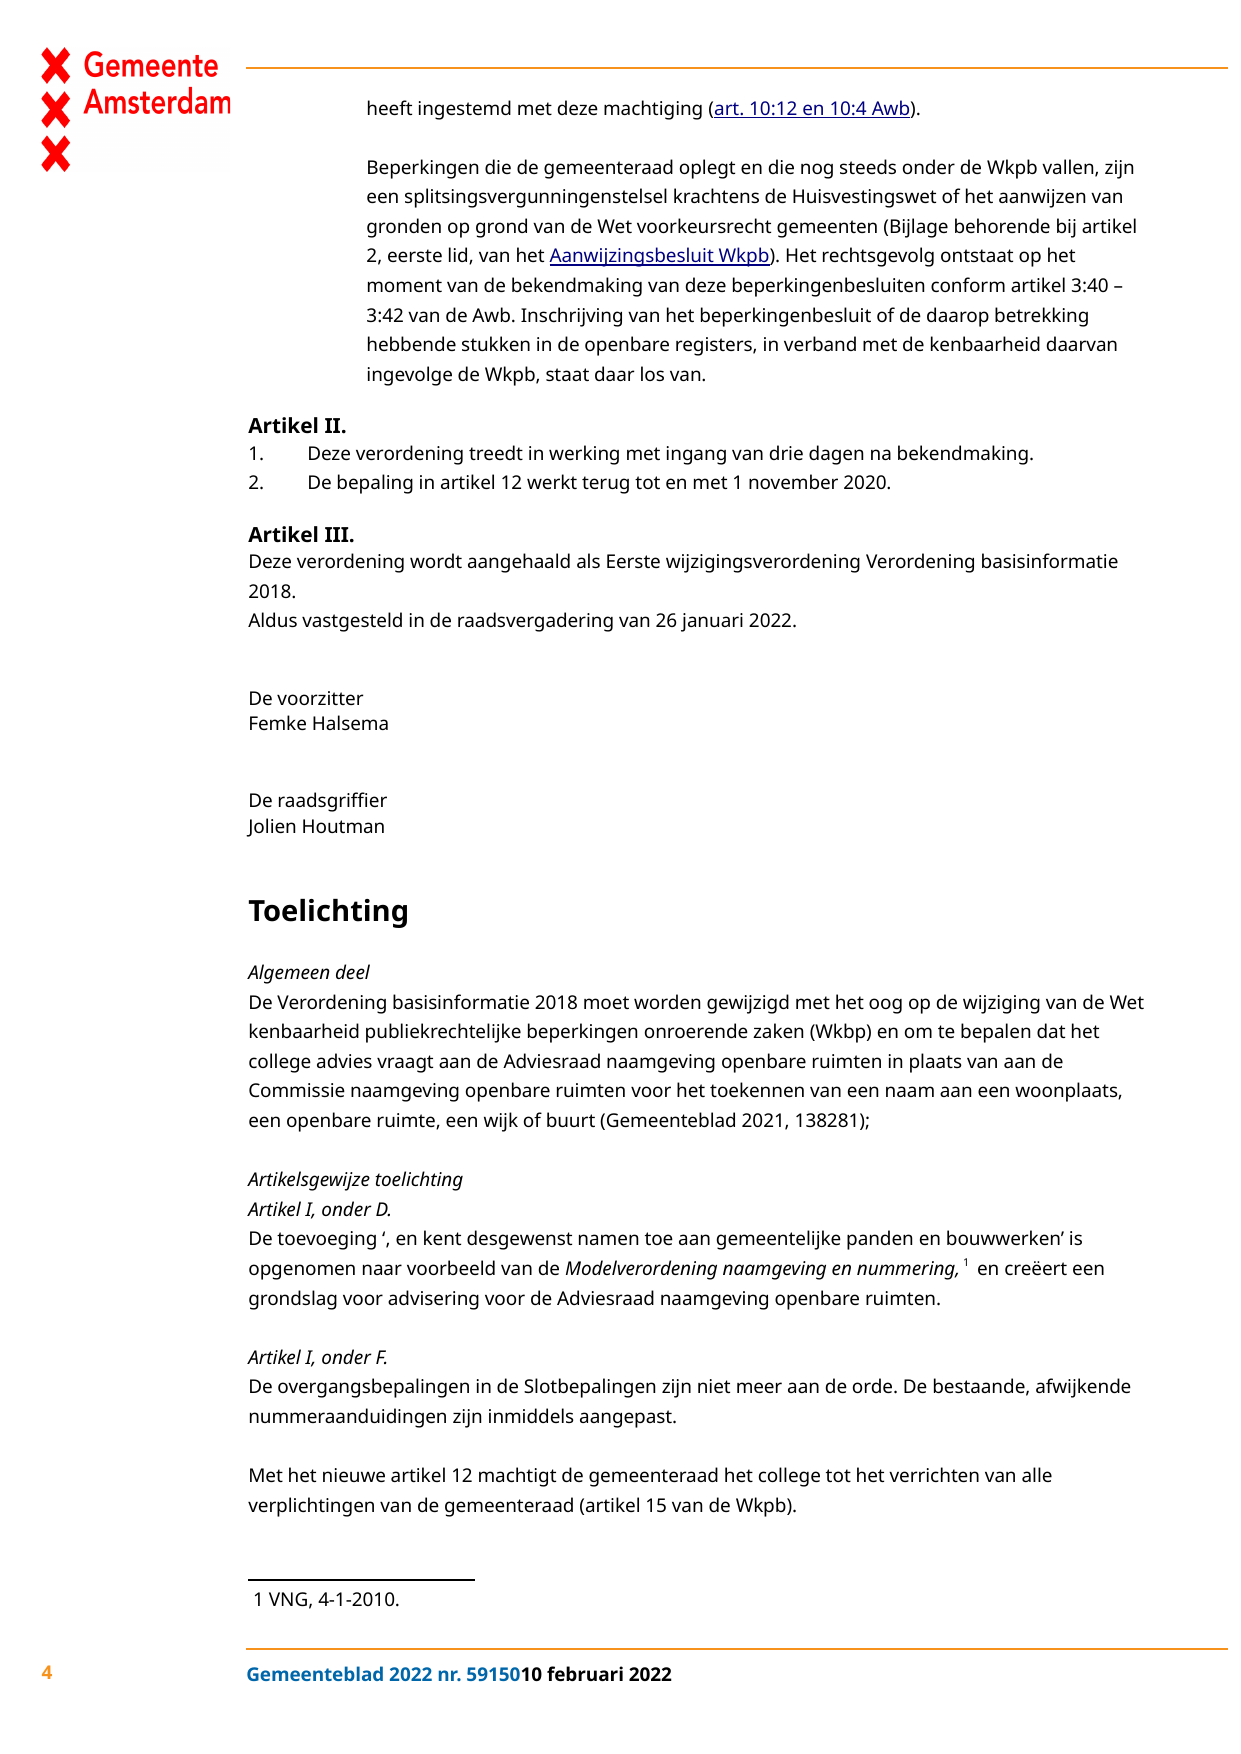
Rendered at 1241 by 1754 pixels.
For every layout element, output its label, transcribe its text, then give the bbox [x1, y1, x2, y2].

list De bepaling in artikel 12 werkt terug tot en met 1 november 2020. [248, 469, 1152, 495]
text De voorzitter [248, 685, 1152, 710]
text Artikelsgewijze toelichting [248, 1166, 1152, 1192]
text Artikel III. [248, 520, 1152, 548]
text Aldus vastgesteld in de raadsvergadering van 26 januari 2022. [248, 607, 1152, 633]
list heeft ingestemd met deze machtiging (art. 10:12 en 10:4 Awb). [307, 95, 1152, 121]
picture [41, 47, 231, 172]
text Met het nieuwe artikel 12 machtigt de gemeenteraad het college tot het verrichten van alle verplichtingen van de gemeenteraad (artikel 15 van de Wkpb). [248, 1462, 1152, 1518]
list Deze verordening treedt in werking met ingang van drie dagen na bekendmaking. [248, 440, 1152, 466]
text De Verordening basisinformatie 2018 moet worden gewijzigd met het oog op de wijziging van de Wet kenbaarheid publiekrechtelijke beperkingen onroerende zaken (Wkbp) en om te bepalen dat het college advies vraagt aan de Adviesraad naamgeving openbare ruimten in plaats van aan de Commissie naamgeving openbare ruimten voor het toekennen van een naam aan een woonplaats, een openbare ruimte, een wijk of buurt (Gemeenteblad 2021, 138281); [248, 989, 1152, 1133]
list Beperkingen die de gemeenteraad oplegt en die nog steeds onder de Wkpb vallen, zijn een splitsingsvergunningenstelsel krachtens de Huisvestingswet of het aanwijzen van gronden op grond van de Wet voorkeursrecht gemeenten (Bijlage behorende bij artikel 2, eerste lid, van het Aanwijzingsbesluit Wkpb). Het rechtsgevolg ontstaat op het moment van de bekendmaking van deze beperkingenbesluiten conform artikel 3:40 – 3:42 van de Awb. Inschrijving van het beperkingenbesluit of de daarop betrekking hebbende stukken in de openbare registers, in verband met de kenbaarheid daarvan ingevolge de Wkpb, staat daar los van. [307, 154, 1152, 387]
text Artikel I, onder D. [248, 1196, 1152, 1222]
text Toelichting [248, 891, 1152, 930]
text Femke Halsema [248, 710, 1152, 736]
text De overgangsbepalingen in de Slotbepalingen zijn niet meer aan de orde. De bestaande, afwijkende nummeraanduidingen zijn inmiddels aangepast. [248, 1373, 1152, 1429]
text De toevoeging ‘, en kent desgewenst namen toe aan gemeentelijke panden en bouwwerken’ is opgenomen naar voorbeeld van de Modelverordening naamgeving en nummering, en creëert een grondslag voor advisering voor de Adviesraad naamgeving openbare ruimten. [248, 1226, 1152, 1311]
text Jolien Houtman [248, 813, 1152, 839]
text Artikel II. [248, 411, 1152, 440]
text Algemeen deel [248, 959, 1152, 985]
text Artikel I, onder F. [248, 1344, 1152, 1370]
text VNG, 4-1-2010. [248, 1586, 1152, 1612]
text Deze verordening wordt aangehaald als Eerste wijzigingsverordening Verordening basisinformatie 2018. [248, 548, 1152, 604]
text De raadsgriffier [248, 788, 1152, 813]
